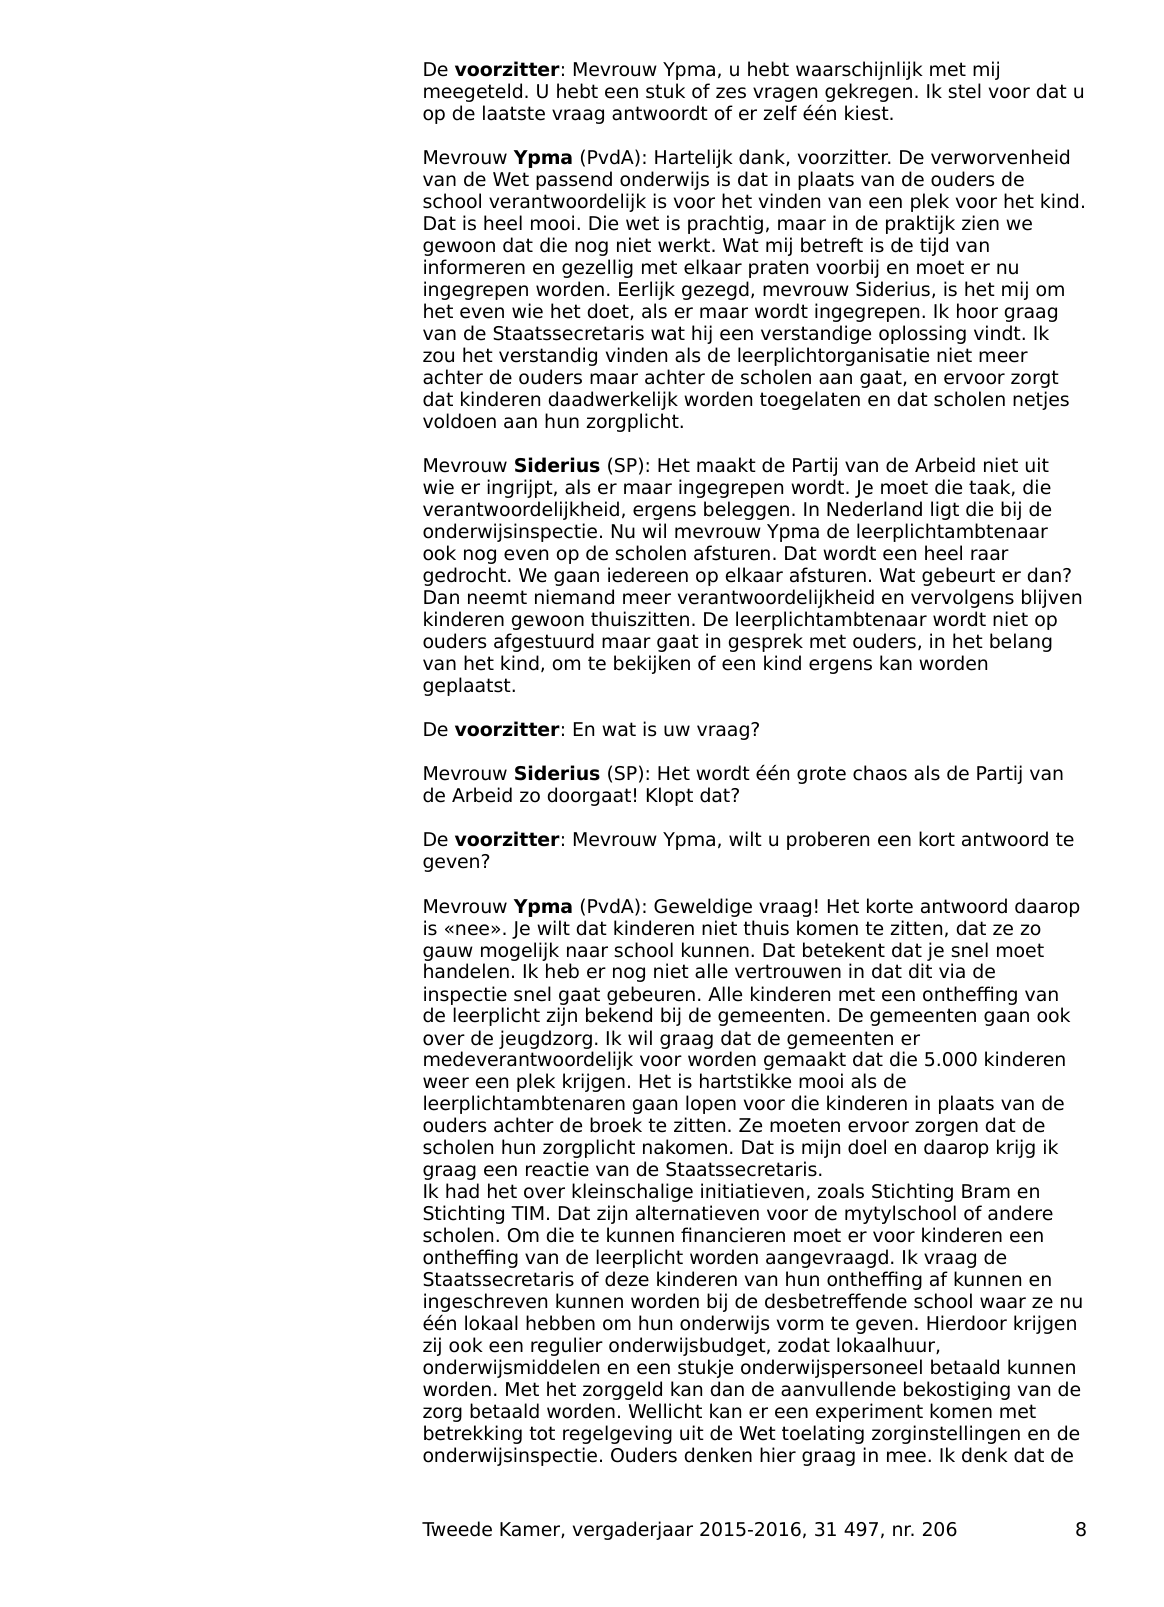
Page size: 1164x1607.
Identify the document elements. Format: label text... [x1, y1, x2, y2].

text Ik had het over kleinschalige initiatieven, zoals Stichting Bram en Stichting TIM. Dat zijn alternatieven voor de mytylschool of andere scholen. Om die te kunnen financieren moet er voor kinderen een ontheffing van de leerplicht worden aangevraagd. Ik vraag de Staatssecretaris of deze kinderen van hun ontheffing af kunnen en ingeschreven kunnen worden bij de desbetreffende school waar ze nu één lokaal hebben om hun onderwijs vorm te geven. Hierdoor krijgen zij ook een regulier onderwijsbudget, zodat lokaalhuur, onderwijsmiddelen en een stukje onderwijspersoneel betaald kunnen worden. Met het zorggeld kan dan de aanvullende bekostiging van de zorg betaald worden. Wellicht kan er een experiment komen met betrekking tot regelgeving uit de Wet toelating zorginstellingen en de onderwijsinspectie. Ouders denken hier graag in mee. Ik denk dat de [422, 1181, 1087, 1467]
text Mevrouw Ypma (PvdA): Geweldige vraag! Het korte antwoord daarop is «nee». Je wilt dat kinderen niet thuis komen te zitten, dat ze zo gauw mogelijk naar school kunnen. Dat betekent dat je snel moet handelen. Ik heb er nog niet alle vertrouwen in dat dit via de inspectie snel gaat gebeuren. Alle kinderen met een ontheffing van de leerplicht zijn bekend bij de gemeenten. De gemeenten gaan ook over de jeugdzorg. Ik wil graag dat de gemeenten er medeverantwoordelijk voor worden gemaakt dat die 5.000 kinderen weer een plek krijgen. Het is hartstikke mooi als de leerplichtambtenaren gaan lopen voor die kinderen in plaats van de ouders achter de broek te zitten. Ze moeten ervoor zorgen dat de scholen hun zorgplicht nakomen. Dat is mijn doel en daarop krijg ik graag een reactie van de Staatssecretaris. [422, 896, 1087, 1181]
text Mevrouw Ypma (PvdA): Hartelijk dank, voorzitter. De verworvenheid van de Wet passend onderwijs is dat in plaats van de ouders de school verantwoordelijk is voor het vinden van een plek voor het kind. Dat is heel mooi. Die wet is prachtig, maar in de praktijk zien we gewoon dat die nog niet werkt. Wat mij betreft is de tijd van informeren en gezellig met elkaar praten voorbij en moet er nu ingegrepen worden. Eerlijk gezegd, mevrouw Siderius, is het mij om het even wie het doet, als er maar wordt ingegrepen. Ik hoor graag van de Staatssecretaris wat hij een verstandige oplossing vindt. Ik zou het verstandig vinden als de leerplichtorganisatie niet meer achter de ouders maar achter de scholen aan gaat, en ervoor zorgt dat kinderen daadwerkelijk worden toegelaten en dat scholen netjes voldoen aan hun zorgplicht. [422, 147, 1087, 433]
text De voorzitter: Mevrouw Ypma, wilt u proberen een kort antwoord te geven? [422, 829, 1087, 873]
text Mevrouw Siderius (SP): Het wordt één grote chaos als de Partij van de Arbeid zo doorgaat! Klopt dat? [422, 763, 1087, 807]
text De voorzitter: Mevrouw Ypma, u hebt waarschijnlijk met mij meegeteld. U hebt een stuk of zes vragen gekregen. Ik stel voor dat u op de laatste vraag antwoordt of er zelf één kiest. [422, 59, 1087, 125]
text Mevrouw Siderius (SP): Het maakt de Partij van de Arbeid niet uit wie er ingrijpt, als er maar ingegrepen wordt. Je moet die taak, die verantwoordelijkheid, ergens beleggen. In Nederland ligt die bij de onderwijsinspectie. Nu wil mevrouw Ypma de leerplichtambtenaar ook nog even op de scholen afsturen. Dat wordt een heel raar gedrocht. We gaan iedereen op elkaar afsturen. Wat gebeurt er dan? Dan neemt niemand meer verantwoordelijkheid en vervolgens blijven kinderen gewoon thuiszitten. De leerplichtambtenaar wordt niet op ouders afgestuurd maar gaat in gesprek met ouders, in het belang van het kind, om te bekijken of een kind ergens kan worden geplaatst. [422, 455, 1087, 697]
text De voorzitter: En wat is uw vraag? [422, 719, 1087, 741]
